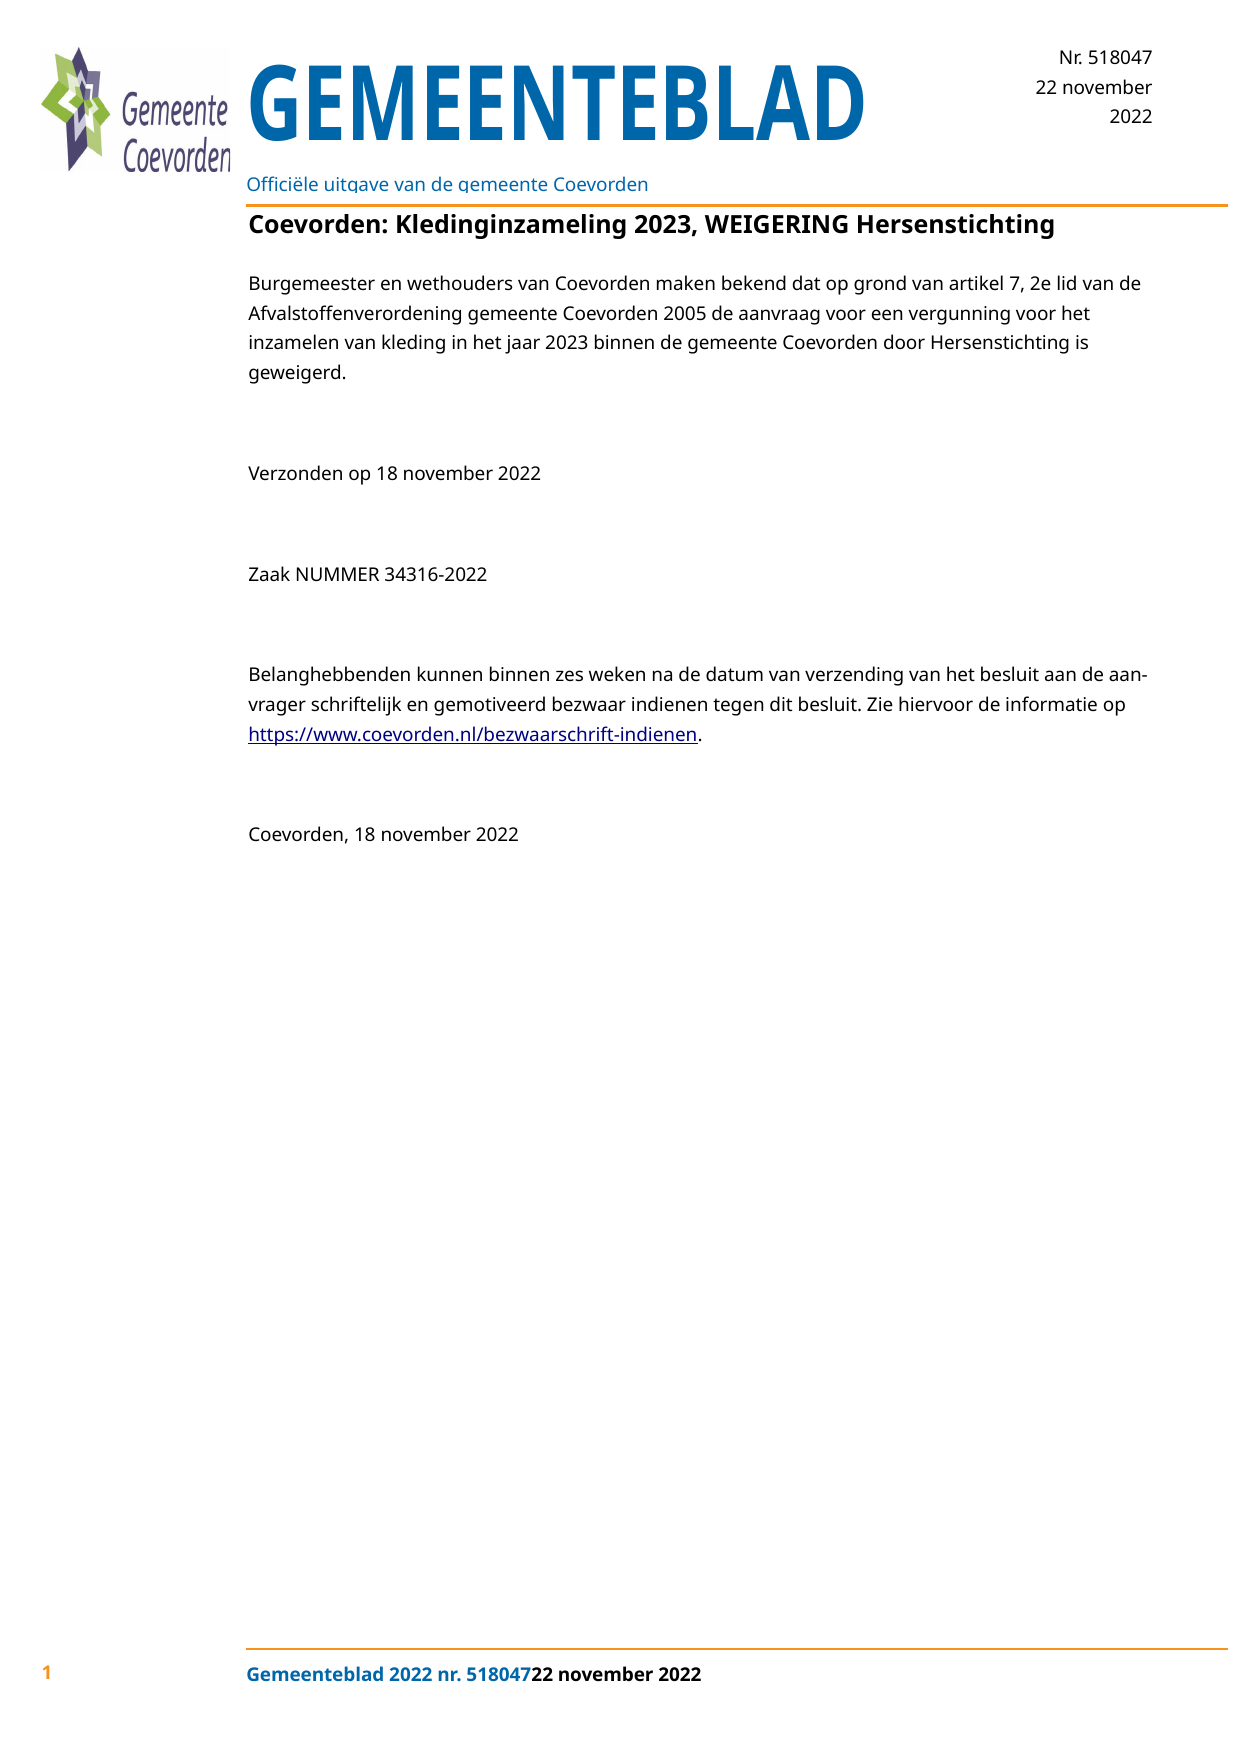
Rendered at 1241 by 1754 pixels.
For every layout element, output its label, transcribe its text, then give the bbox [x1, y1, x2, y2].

text Zaak NUMMER 34316-2022 [248, 561, 1152, 586]
text Coevorden, 18 november 2022 [248, 822, 1152, 847]
picture [41, 47, 231, 172]
text Burgemeester en wethouders van Coevorden maken bekend dat op grond van artikel 7, 2e lid van de Afvalstoffenverordening gemeente Coevorden 2005 de aanvraag voor een vergunning voor het inzamelen van kleding in het jaar 2023 binnen de gemeente Coevorden door Hersenstichting is geweigerd. [248, 270, 1152, 385]
text Verzonden op 18 november 2022 [248, 460, 1152, 486]
text Coevorden: Kledinginzameling 2023, WEIGERING Hersenstichting [248, 207, 1152, 241]
text Belanghebbenden kunnen binnen zes weken na de datum van verzending van het besluit aan de aan-vrager schriftelijk en gemotiveerd bezwaar indienen tegen dit besluit. Zie hiervoor de informatie op https://www.coevorden.nl/bezwaarschrift-indienen. [248, 662, 1152, 746]
